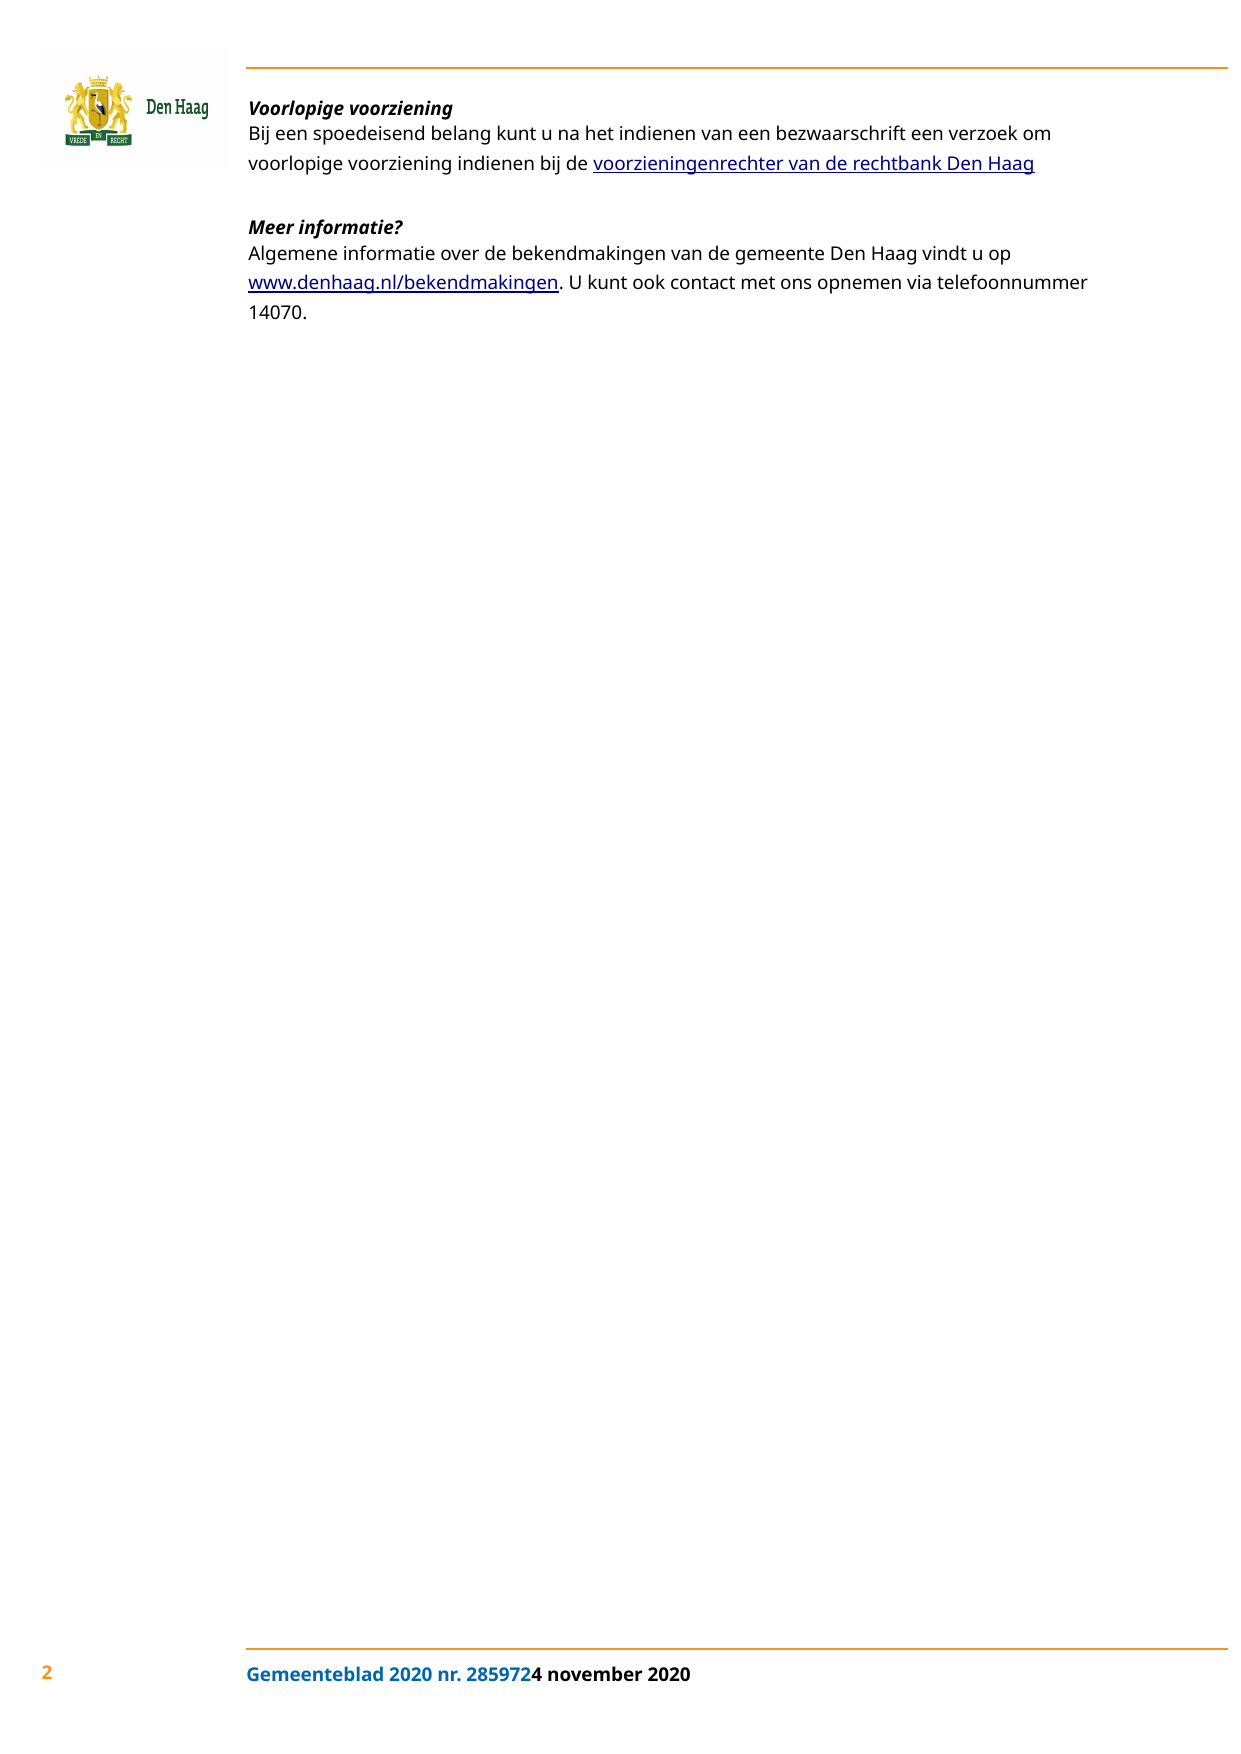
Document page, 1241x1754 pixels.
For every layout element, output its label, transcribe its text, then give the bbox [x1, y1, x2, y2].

text Bij een spoedeisend belang kunt u na het indienen van een bezwaarschrift een verzoek om voorlopige voorziening indienen bij de voorzieningenrechter van de rechtbank Den Haag [248, 121, 1152, 176]
text Voorlopige voorziening [248, 95, 1152, 121]
picture [41, 47, 231, 172]
text Algemene informatie over de bekendmakingen van de gemeente Den Haag vindt u op www.denhaag.nl/bekendmakingen. U kunt ook contact met ons opnemen via telefoonnummer 14070. [248, 240, 1152, 325]
text Meer informatie? [248, 214, 1152, 240]
